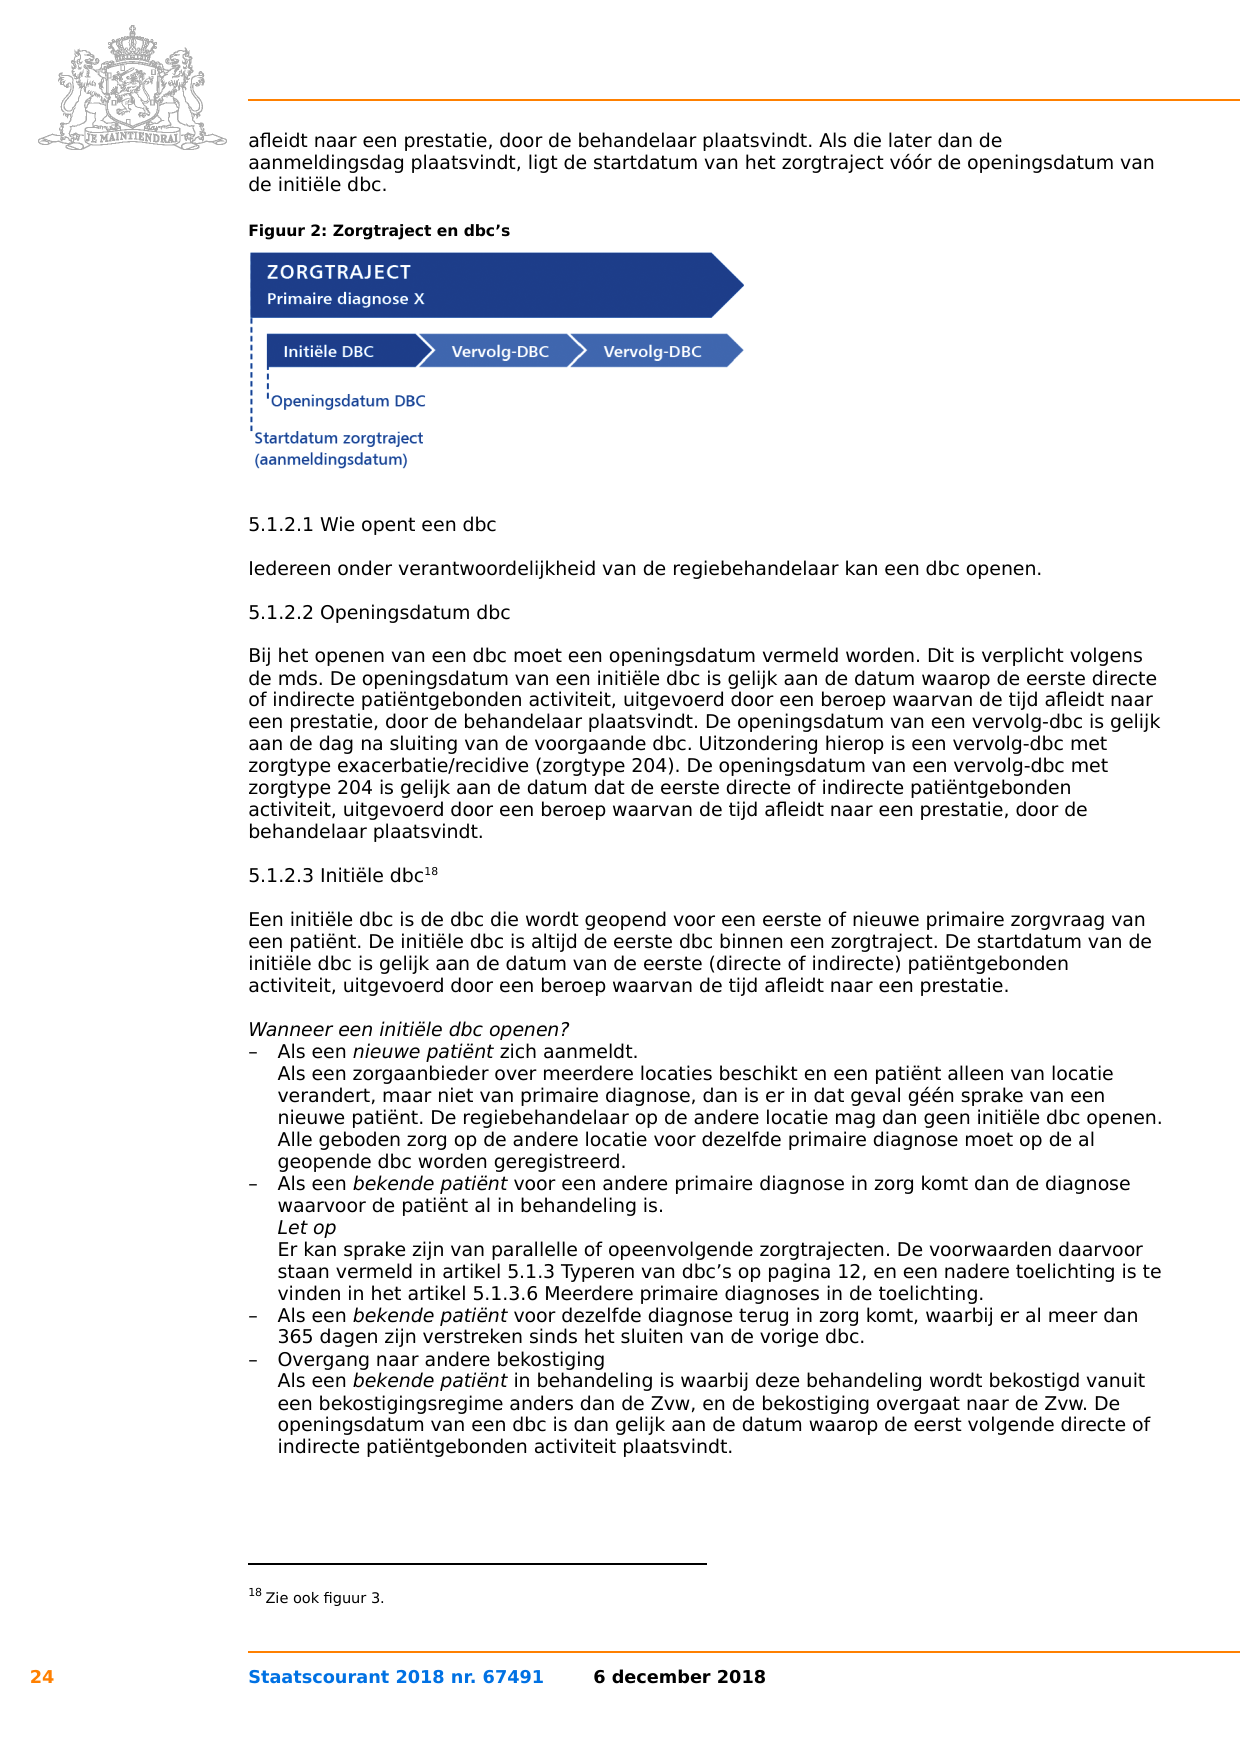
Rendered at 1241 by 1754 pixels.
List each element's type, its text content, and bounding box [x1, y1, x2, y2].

text – Als een bekende patiënt voor een andere primaire diagnose in zorg komt dan de diagnose waarvoor de patiënt al in behandeling is. [248, 1173, 1163, 1217]
text Zie ook figuur 3. [248, 1586, 1163, 1608]
text Bij het openen van een dbc moet een openingsdatum vermeld worden. Dit is verplicht volgens de mds. De openingsdatum van een initiële dbc is gelijk aan de datum waarop de eerste directe of indirecte patiëntgebonden activiteit, uitgevoerd door een beroep waarvan de tijd afleidt naar een prestatie, door de behandelaar plaatsvindt. De openingsdatum van een vervolg-dbc is gelijk aan de dag na sluiting van de voorgaande dbc. Uitzondering hierop is een vervolg-dbc met zorgtype exacerbatie/recidive (zorgtype 204). De openingsdatum van een vervolg-dbc met zorgtype 204 is gelijk aan de datum dat de eerste directe of indirecte patiëntgebonden activiteit, uitgevoerd door een beroep waarvan de tijd afleidt naar een prestatie, door de behandelaar plaatsvindt. [248, 645, 1163, 843]
text – Als een nieuwe patiënt zich aanmeldt. [248, 1041, 1163, 1063]
text Figuur 2: Zorgtraject en dbc’s [248, 222, 744, 240]
picture [38, 25, 227, 150]
text Een initiële dbc is de dbc die wordt geopend voor een eerste of nieuwe primaire zorgvraag van een patiënt. De initiële dbc is altijd de eerste dbc binnen een zorgtraject. De startdatum van de initiële dbc is gelijk aan de datum van de eerste (directe of indirecte) patiëntgebonden activiteit, uitgevoerd door een beroep waarvan de tijd afleidt naar een prestatie. [248, 909, 1163, 997]
text Als een zorgaanbieder over meerdere locaties beschikt en een patiënt alleen van locatie verandert, maar niet van primaire diagnose, dan is er in dat geval géén sprake van een nieuwe patiënt. De regiebehandelaar op de andere locatie mag dan geen initiële dbc openen. Alle geboden zorg op de andere locatie voor dezelfde primaire diagnose moet op de al geopende dbc worden geregistreerd. [277, 1063, 1163, 1173]
text 5.1.2.1 Wie opent een dbc [248, 514, 1163, 536]
text afleidt naar een prestatie, door de behandelaar plaatsvindt. Als die later dan de aanmeldingsdag plaatsvindt, ligt de startdatum van het zorgtraject vóór de openingsdatum van de initiële dbc. [248, 130, 1163, 196]
text – Als een bekende patiënt voor dezelfde diagnose terug in zorg komt, waarbij er al meer dan 365 dagen zijn verstreken sinds het sluiten van de vorige dbc. [248, 1304, 1163, 1348]
text Let op [277, 1217, 1163, 1238]
text 5.1.2.2 Openingsdatum dbc [248, 602, 1163, 623]
text – Overgang naar andere bekostiging [248, 1348, 1163, 1370]
text Als een bekende patiënt in behandeling is waarbij deze behandeling wordt bekostigd vanuit een bekostigingsregime anders dan de Zvw, en de bekostiging overgaat naar de Zvw. De openingsdatum van een dbc is dan gelijk aan de datum waarop de eerst volgende directe of indirecte patiëntgebonden activiteit plaatsvindt. [277, 1370, 1163, 1458]
text 5.1.2.3 Initiële dbc [248, 865, 1163, 887]
text Iedereen onder verantwoordelijkheid van de regiebehandelaar kan een dbc openen. [248, 558, 1163, 580]
subtitle Wanneer een initiële dbc openen? [248, 1019, 1163, 1041]
text Er kan sprake zijn van parallelle of opeenvolgende zorgtrajecten. De voorwaarden daarvoor staan vermeld in artikel 5.1.3 Typeren van dbc’s op pagina 12, en een nadere toelichting is te vinden in het artikel 5.1.3.6 Meerdere primaire diagnoses in de toelichting. [277, 1238, 1163, 1304]
picture [248, 251, 744, 470]
